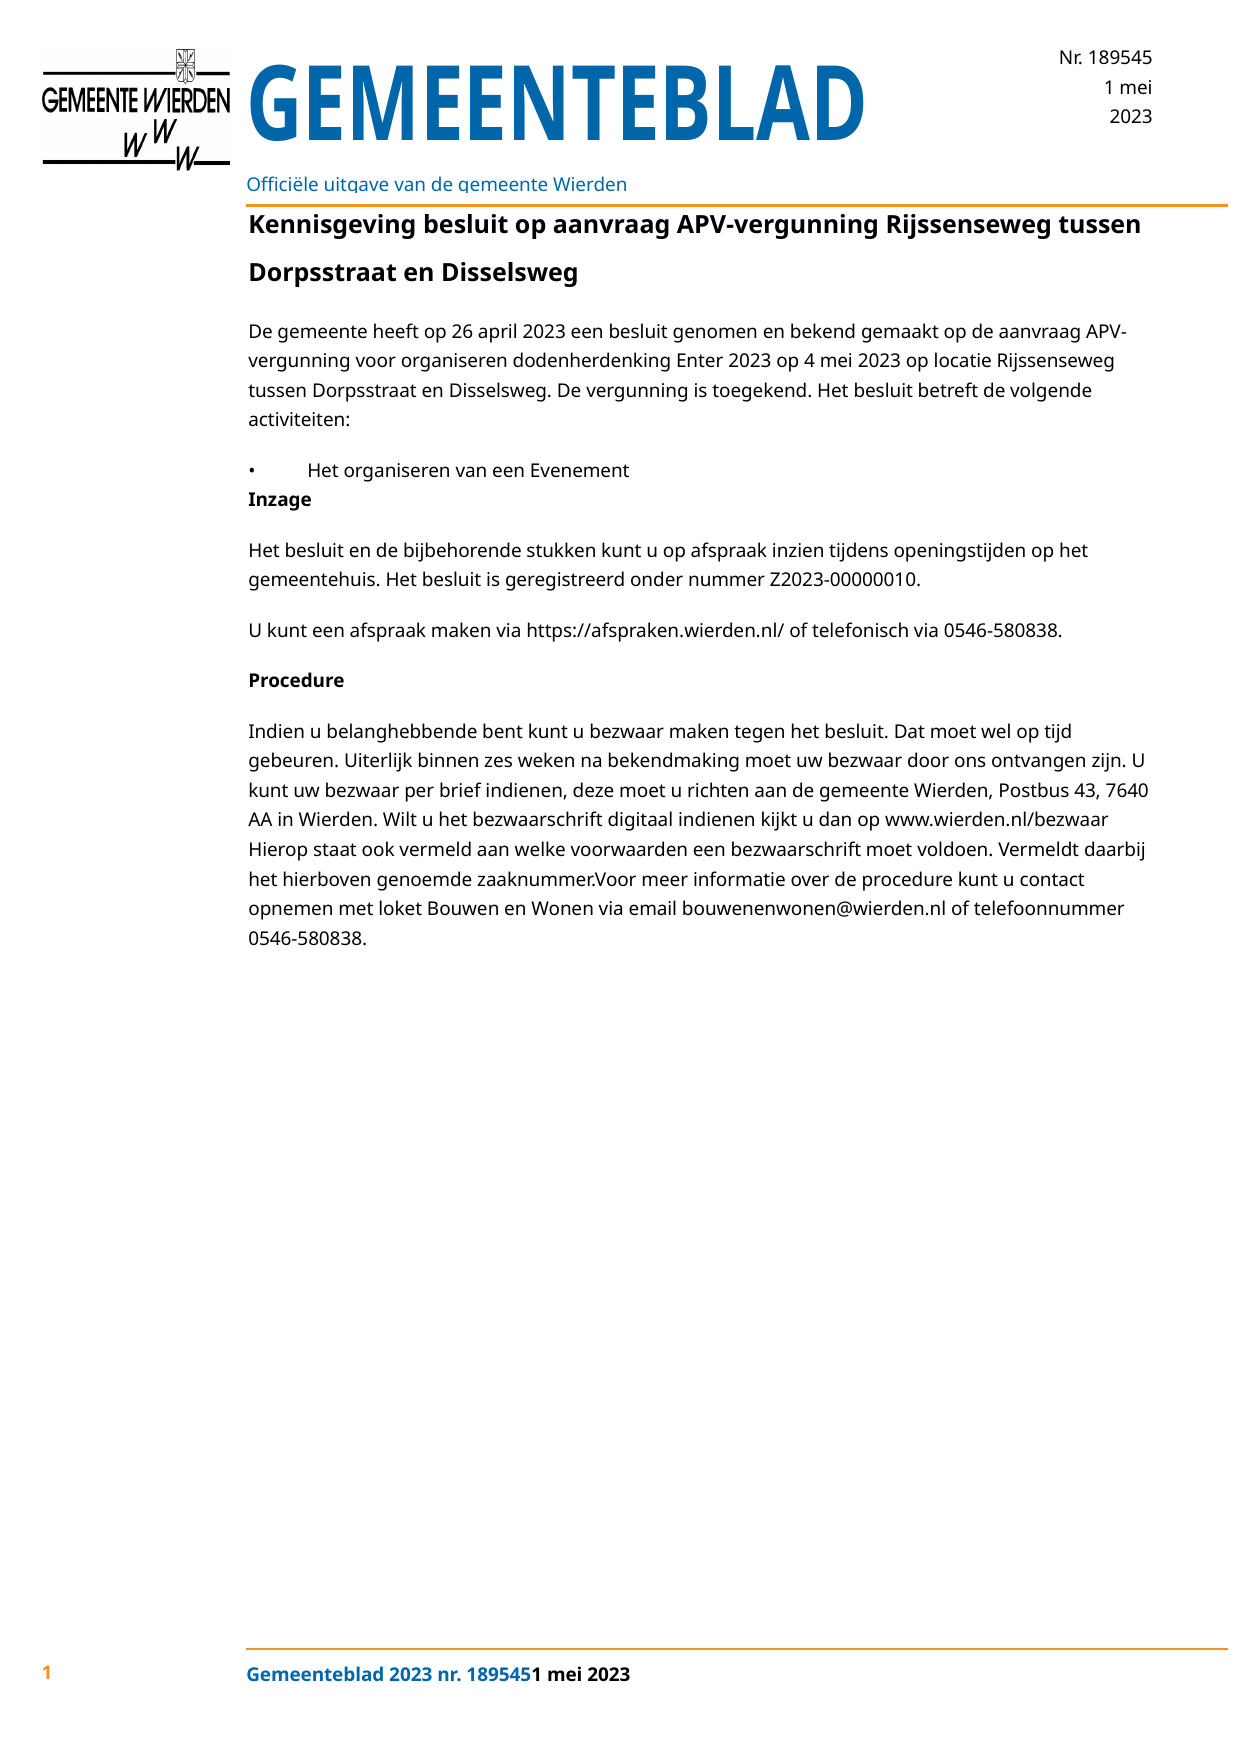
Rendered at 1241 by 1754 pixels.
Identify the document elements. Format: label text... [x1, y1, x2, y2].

text U kunt een afspraak maken via https://afspraken.wierden.nl/ of telefonisch via 0546-580838. [248, 617, 1152, 643]
text Het besluit en de bijbehorende stukken kunt u op afspraak inzien tijdens openingstijden op het gemeentehuis. Het besluit is geregistreerd onder nummer Z2023-00000010. [248, 537, 1152, 592]
text Procedure [248, 667, 1152, 693]
text Kennisgeving besluit op aanvraag APV-vergunning Rijssenseweg tussen Dorpsstraat en Disselsweg [248, 207, 1152, 288]
list Het organiseren van een Evenement [248, 457, 1152, 483]
text De gemeente heeft op 26 april 2023 een besluit genomen en bekend gemaakt op de aanvraag APV-vergunning voor organiseren dodenherdenking Enter 2023 op 4 mei 2023 op locatie Rijssenseweg tussen Dorpsstraat en Disselsweg. De vergunning is toegekend. Het besluit betreft de volgende activiteiten: [248, 318, 1152, 432]
picture [41, 47, 231, 172]
text Inzage [248, 487, 1152, 512]
text Indien u belanghebbende bent kunt u bezwaar maken tegen het besluit. Dat moet wel op tijd gebeuren. Uiterlijk binnen zes weken na bekendmaking moet uw bezwaar door ons ontvangen zijn. U kunt uw bezwaar per brief indienen, deze moet u richten aan de gemeente Wierden, Postbus 43, 7640 AA in Wierden. Wilt u het bezwaarschrift digitaal indienen kijkt u dan op www.wierden.nl/bezwaar Hierop staat ook vermeld aan welke voorwaarden een bezwaarschrift moet voldoen. Vermeldt daarbij het hierboven genoemde zaaknummer.Voor meer informatie over de procedure kunt u contact opnemen met loket Bouwen en Wonen via email bouwenenwonen@wierden.nl of telefoonnummer 0546-580838. [248, 718, 1152, 951]
